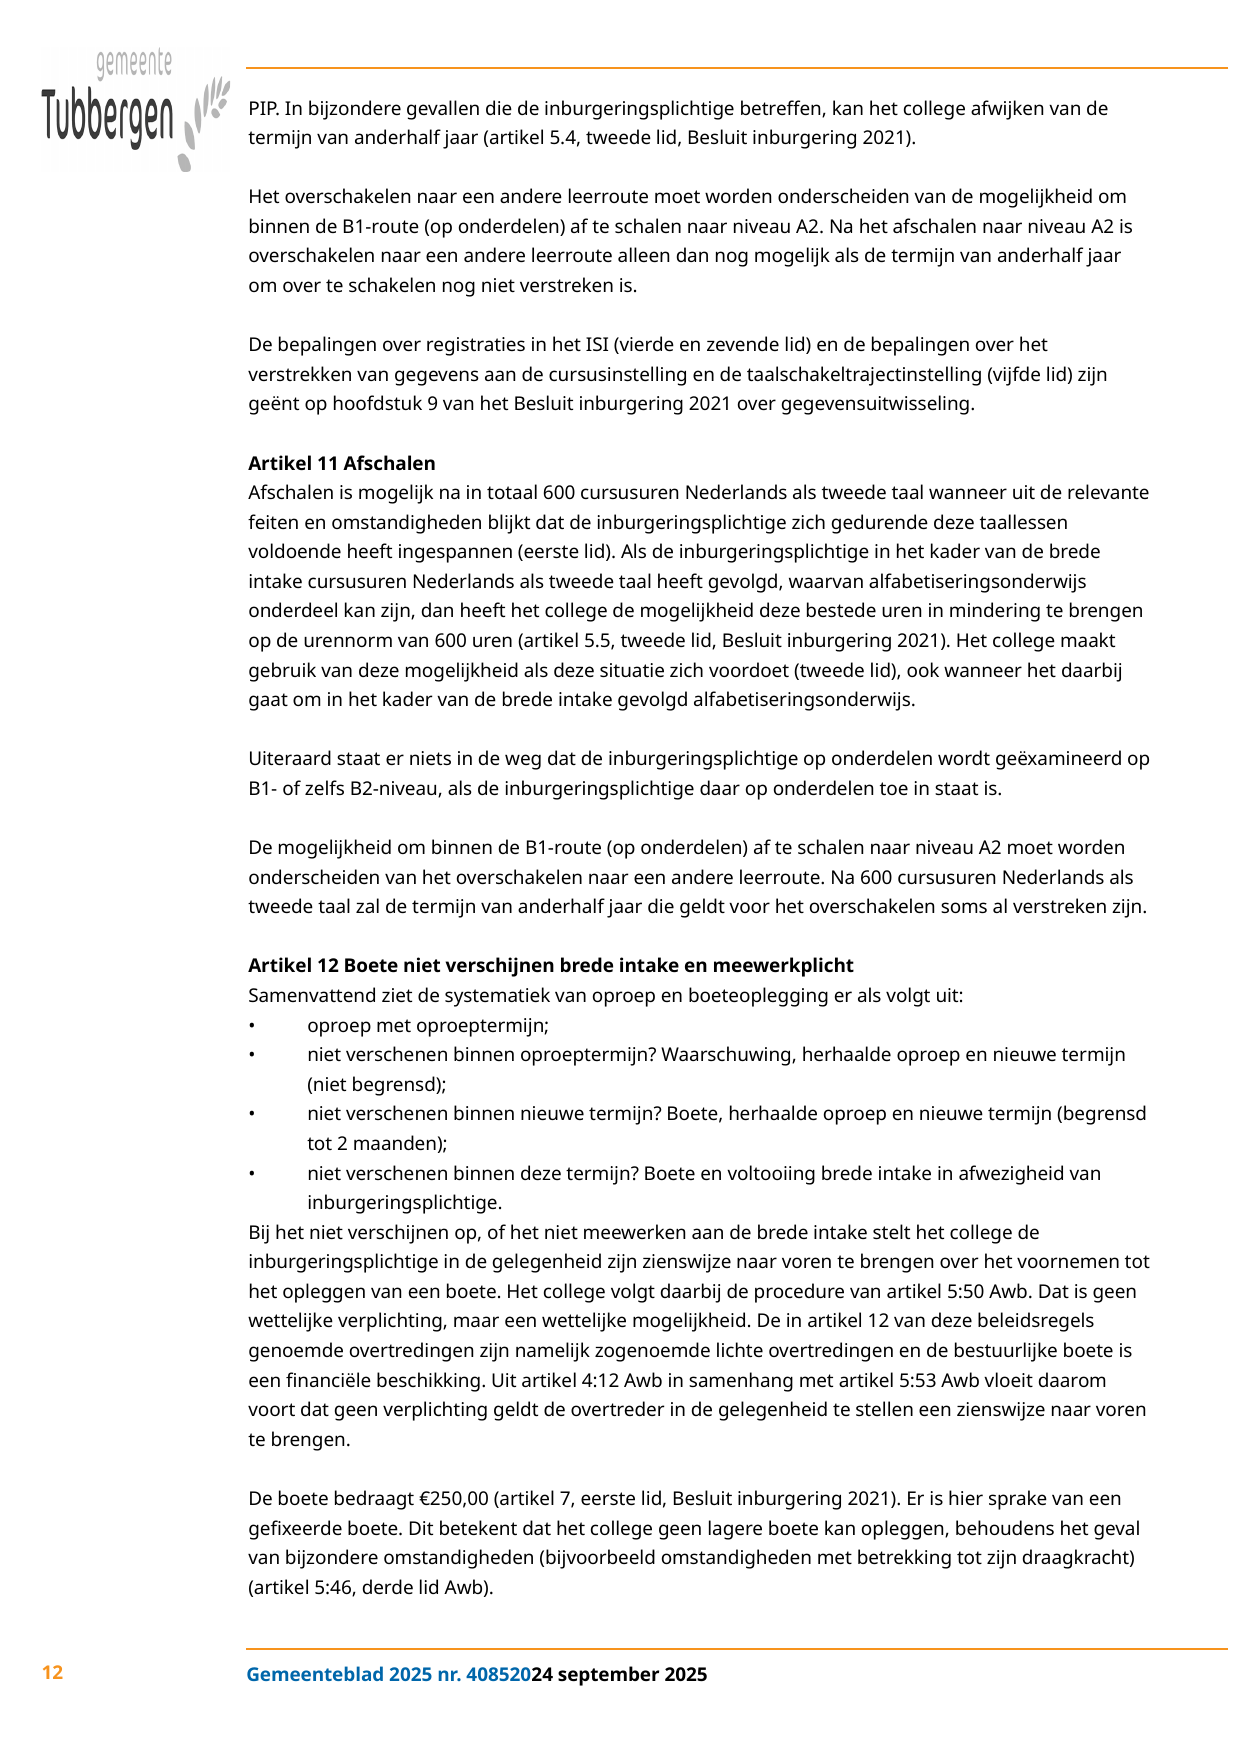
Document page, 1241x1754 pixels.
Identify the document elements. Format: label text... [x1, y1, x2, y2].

list niet verschenen binnen deze termijn? Boete en voltooiing brede intake in afwezigheid van inburgeringsplichtige. [248, 1160, 1152, 1215]
text Bij het niet verschijnen op, of het niet meewerken aan de brede intake stelt het college de inburgeringsplichtige in de gelegenheid zijn zienswijze naar voren te brengen over het voornemen tot het opleggen van een boete. Het college volgt daarbij de procedure van artikel 5:50 Awb. Dat is geen wettelijke verplichting, maar een wettelijke mogelijkheid. De in artikel 12 van deze beleidsregels genoemde overtredingen zijn namelijk zogenoemde lichte overtredingen en de bestuurlijke boete is een financiële beschikking. Uit artikel 4:12 Awb in samenhang met artikel 5:53 Awb vloeit daarom voort dat geen verplichting geldt de overtreder in de gelegenheid te stellen een zienswijze naar voren te brengen. [248, 1219, 1152, 1452]
picture [41, 47, 231, 172]
text PIP. In bijzondere gevallen die de inburgeringsplichtige betreffen, kan het college afwijken van de termijn van anderhalf jaar (artikel 5.4, tweede lid, Besluit inburgering 2021). [248, 95, 1152, 150]
text Samenvattend ziet de systematiek van oproep en boeteoplegging er als volgt uit: [248, 982, 1152, 1008]
list oproep met oproeptermijn; [248, 1012, 1152, 1038]
text Het overschakelen naar een andere leerroute moet worden onderscheiden van de mogelijkheid om binnen de B1-route (op onderdelen) af te schalen naar niveau A2. Na het afschalen naar niveau A2 is overschakelen naar een andere leerroute alleen dan nog mogelijk als de termijn van anderhalf jaar om over te schakelen nog niet verstreken is. [248, 183, 1152, 298]
list niet verschenen binnen oproeptermijn? Waarschuwing, herhaalde oproep en nieuwe termijn (niet begrensd); [248, 1041, 1152, 1097]
text Afschalen is mogelijk na in totaal 600 cursusuren Nederlands als tweede taal wanneer uit de relevante feiten en omstandigheden blijkt dat de inburgeringsplichtige zich gedurende deze taallessen voldoende heeft ingespannen (eerste lid). Als de inburgeringsplichtige in het kader van de brede intake cursusuren Nederlands als tweede taal heeft gevolgd, waarvan alfabetiseringsonderwijs onderdeel kan zijn, dan heeft het college de mogelijkheid deze bestede uren in mindering te brengen op de urennorm van 600 uren (artikel 5.5, tweede lid, Besluit inburgering 2021). Het college maakt gebruik van deze mogelijkheid als deze situatie zich voordoet (tweede lid), ook wanneer het daarbij gaat om in het kader van de brede intake gevolgd alfabetiseringsonderwijs. [248, 479, 1152, 712]
text Artikel 12 Boete niet verschijnen brede intake en meewerkplicht [248, 953, 1152, 978]
text Uiteraard staat er niets in de weg dat de inburgeringsplichtige op onderdelen wordt geëxamineerd op B1- of zelfs B2-niveau, als de inburgeringsplichtige daar op onderdelen toe in staat is. [248, 746, 1152, 801]
text Artikel 11 Afschalen [248, 450, 1152, 476]
list niet verschenen binnen nieuwe termijn? Boete, herhaalde oproep en nieuwe termijn (begrensd tot 2 maanden); [248, 1101, 1152, 1156]
text De bepalingen over registraties in het ISI (vierde en zevende lid) en de bepalingen over het verstrekken van gegevens aan de cursusinstelling en de taalschakeltrajectinstelling (vijfde lid) zijn geënt op hoofdstuk 9 van het Besluit inburgering 2021 over gegevensuitwisseling. [248, 331, 1152, 416]
text De mogelijkheid om binnen de B1-route (op onderdelen) af te schalen naar niveau A2 moet worden onderscheiden van het overschakelen naar een andere leerroute. Na 600 cursusuren Nederlands als tweede taal zal de termijn van anderhalf jaar die geldt voor het overschakelen soms al verstreken zijn. [248, 834, 1152, 919]
text De boete bedraagt €250,00 (artikel 7, eerste lid, Besluit inburgering 2021). Er is hier sprake van een gefixeerde boete. Dit betekent dat het college geen lagere boete kan opleggen, behoudens het geval van bijzondere omstandigheden (bijvoorbeeld omstandigheden met betrekking tot zijn draagkracht) (artikel 5:46, derde lid Awb). [248, 1485, 1152, 1600]
